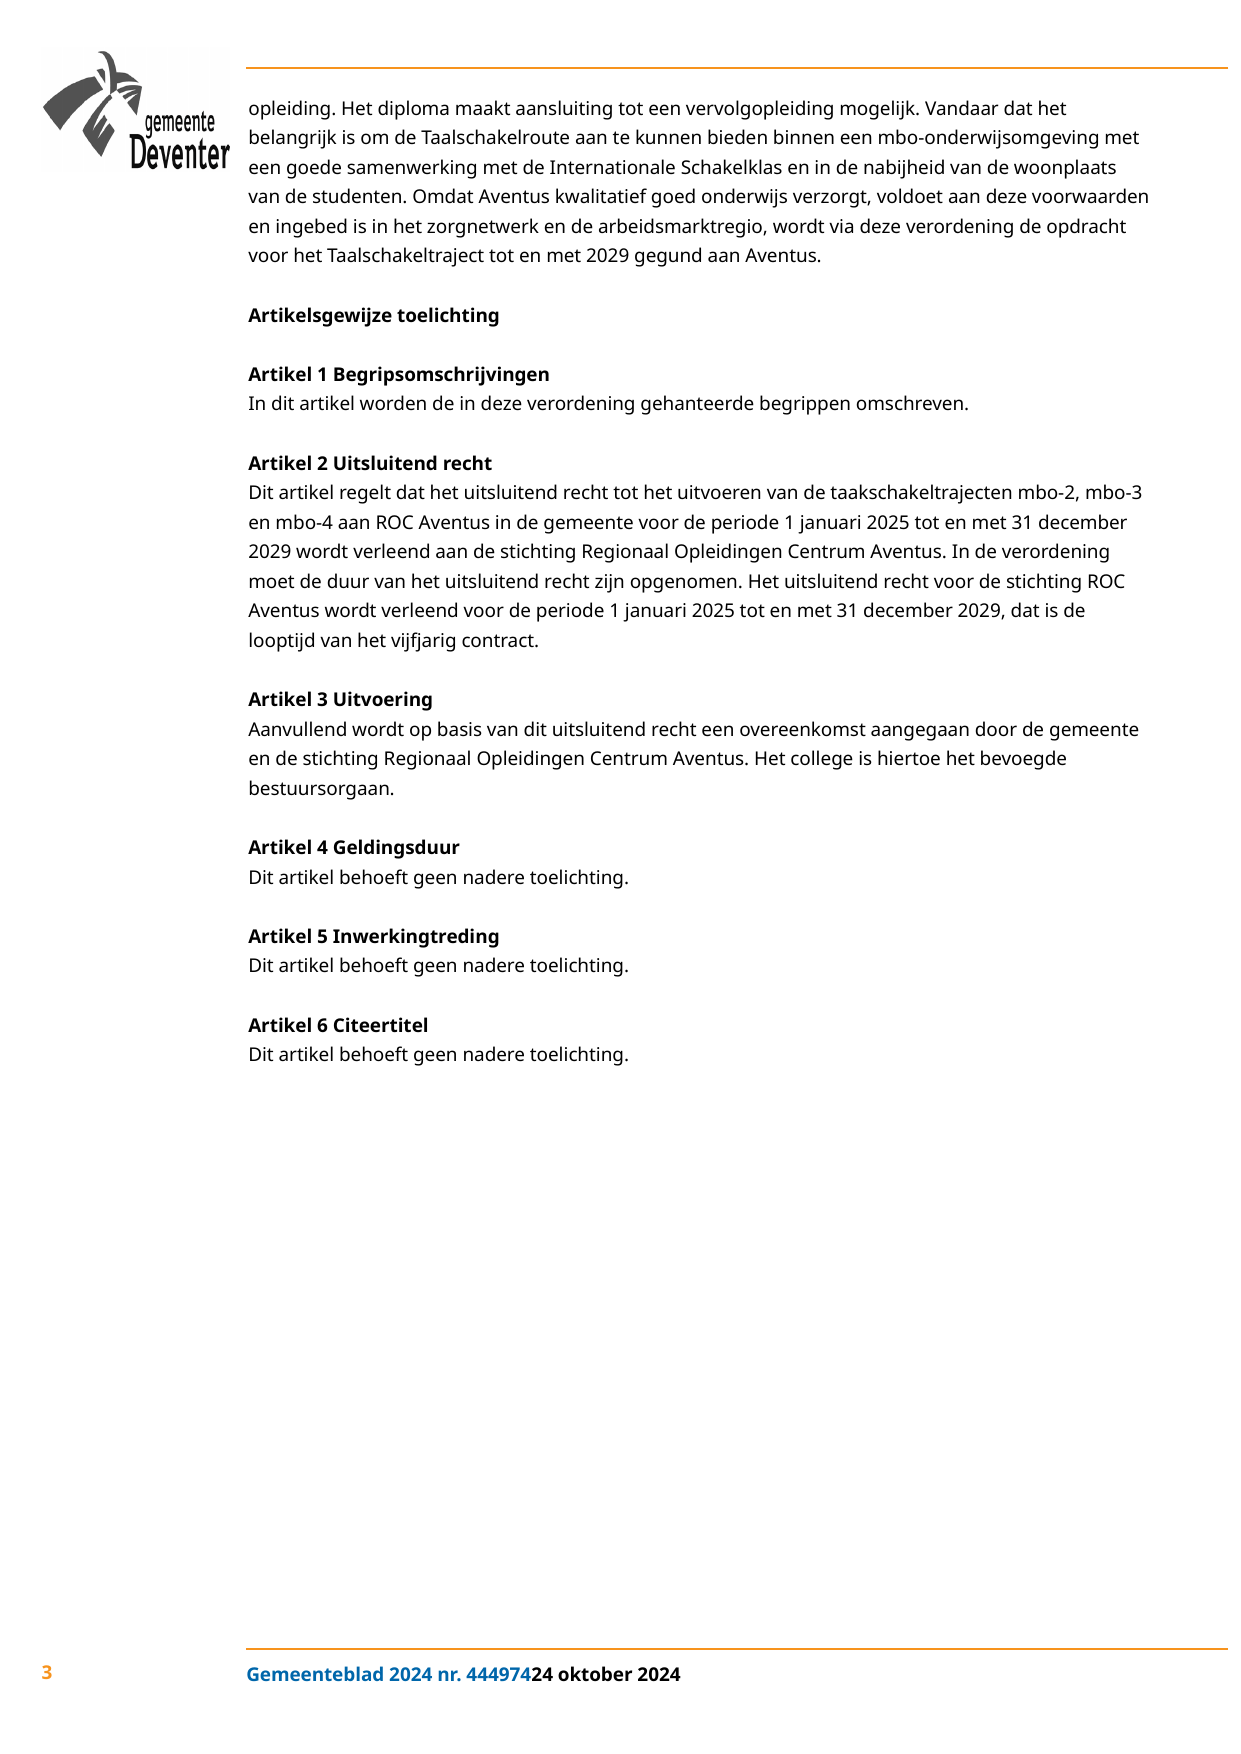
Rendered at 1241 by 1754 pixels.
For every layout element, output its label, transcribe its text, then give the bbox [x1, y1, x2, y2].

text Artikel 6 Citeertitel [248, 1012, 1152, 1038]
text Artikelsgewijze toelichting [248, 302, 1152, 328]
text Artikel 4 Geldingsduur [248, 834, 1152, 860]
text In dit artikel worden de in deze verordening gehanteerde begrippen omschreven. [248, 391, 1152, 416]
text Artikel 1 Begripsomschrijvingen [248, 361, 1152, 387]
text opleiding. Het diploma maakt aansluiting tot een vervolgopleiding mogelijk. Vandaar dat het belangrijk is om de Taalschakelroute aan te kunnen bieden binnen een mbo-onderwijsomgeving met een goede samenwerking met de Internationale Schakelklas en in de nabijheid van de woonplaats van de studenten. Omdat Aventus kwalitatief goed onderwijs verzorgt, voldoet aan deze voorwaarden en ingebed is in het zorgnetwerk en de arbeidsmarktregio, wordt via deze verordening de opdracht voor het Taalschakeltraject tot en met 2029 gegund aan Aventus. [248, 95, 1152, 268]
text Dit artikel behoeft geen nadere toelichting. [248, 1041, 1152, 1067]
text Aanvullend wordt op basis van dit uitsluitend recht een overeenkomst aangegaan door de gemeente en de stichting Regionaal Opleidingen Centrum Aventus. Het college is hiertoe het bevoegde bestuursorgaan. [248, 716, 1152, 801]
text Dit artikel behoeft geen nadere toelichting. [248, 864, 1152, 890]
text Dit artikel behoeft geen nadere toelichting. [248, 953, 1152, 978]
picture [41, 47, 231, 172]
text Dit artikel regelt dat het uitsluitend recht tot het uitvoeren van de taakschakeltrajecten mbo-2, mbo-3 en mbo-4 aan ROC Aventus in de gemeente voor de periode 1 januari 2025 tot en met 31 december 2029 wordt verleend aan de stichting Regionaal Opleidingen Centrum Aventus. In de verordening moet de duur van het uitsluitend recht zijn opgenomen. Het uitsluitend recht voor de stichting ROC Aventus wordt verleend voor de periode 1 januari 2025 tot en met 31 december 2029, dat is de looptijd van het vijfjarig contract. [248, 479, 1152, 653]
text Artikel 2 Uitsluitend recht [248, 450, 1152, 476]
text Artikel 3 Uitvoering [248, 686, 1152, 712]
text Artikel 5 Inwerkingtreding [248, 923, 1152, 949]
